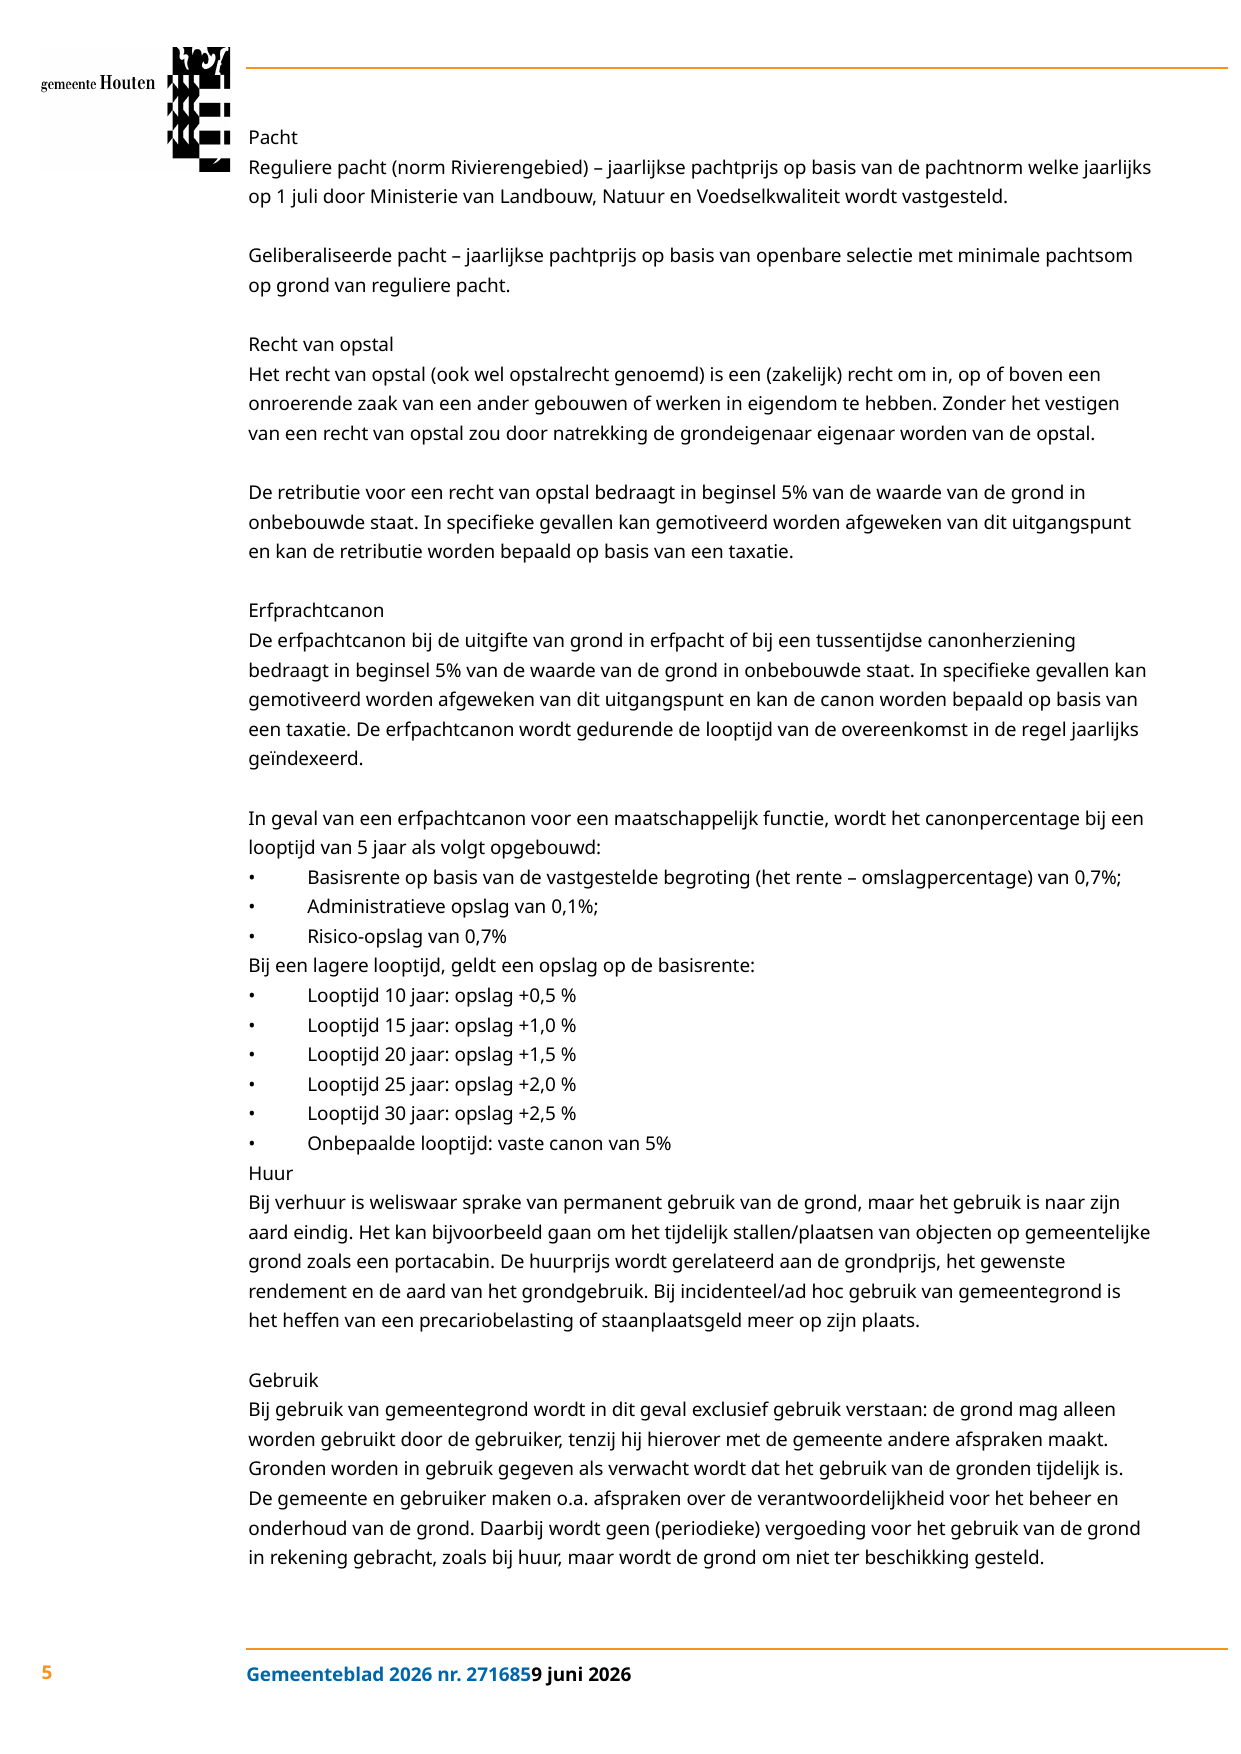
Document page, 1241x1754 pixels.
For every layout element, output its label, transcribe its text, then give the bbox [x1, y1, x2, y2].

picture [41, 47, 231, 172]
text In geval van een erfpachtcanon voor een maatschappelijk functie, wordt het canonpercentage bij een looptijd van 5 jaar als volgt opgebouwd: [248, 805, 1152, 860]
list Risico-opslag van 0,7% [248, 923, 1152, 949]
text Bij een lagere looptijd, geldt een opslag op de basisrente: [248, 953, 1152, 978]
text Het recht van opstal (ook wel opstalrecht genoemd) is een (zakelijk) recht om in, op of boven een onroerende zaak van een ander gebouwen of werken in eigendom te hebben. Zonder het vestigen van een recht van opstal zou door natrekking de grondeigenaar eigenaar worden van de opstal. [248, 361, 1152, 446]
text Gebruik [248, 1367, 1152, 1393]
text Geliberaliseerde pacht – jaarlijkse pachtprijs op basis van openbare selectie met minimale pachtsom op grond van reguliere pacht. [248, 243, 1152, 298]
text Bij verhuur is weliswaar sprake van permanent gebruik van de grond, maar het gebruik is naar zijn aard eindig. Het kan bijvoorbeeld gaan om het tijdelijk stallen/plaatsen van objecten op gemeentelijke grond zoals een portacabin. De huurprijs wordt gerelateerd aan de grondprijs, het gewenste rendement en de aard van het grondgebruik. Bij incidenteel/ad hoc gebruik van gemeentegrond is het heffen van een precariobelasting of staanplaatsgeld meer op zijn plaats. [248, 1189, 1152, 1333]
list Basisrente op basis van de vastgestelde begroting (het rente – omslagpercentage) van 0,7%; [248, 864, 1152, 890]
list Looptijd 20 jaar: opslag +1,5 % [248, 1041, 1152, 1067]
text Bij gebruik van gemeentegrond wordt in dit geval exclusief gebruik verstaan: de grond mag alleen worden gebruikt door de gebruiker, tenzij hij hierover met de gemeente andere afspraken maakt. Gronden worden in gebruik gegeven als verwacht wordt dat het gebruik van de gronden tijdelijk is. De gemeente en gebruiker maken o.a. afspraken over de verantwoordelijkheid voor het beheer en onderhoud van de grond. Daarbij wordt geen (periodieke) vergoeding voor het gebruik van de grond in rekening gebracht, zoals bij huur, maar wordt de grond om niet ter beschikking gesteld. [248, 1396, 1152, 1570]
list Looptijd 30 jaar: opslag +2,5 % [248, 1101, 1152, 1126]
text De erfpachtcanon bij de uitgifte van grond in erfpacht of bij een tussentijdse canonherziening bedraagt in beginsel 5% van de waarde van de grond in onbebouwde staat. In specifieke gevallen kan gemotiveerd worden afgeweken van dit uitgangspunt en kan de canon worden bepaald op basis van een taxatie. De erfpachtcanon wordt gedurende de looptijd van de overeenkomst in de regel jaarlijks geïndexeerd. [248, 627, 1152, 771]
list Looptijd 15 jaar: opslag +1,0 % [248, 1012, 1152, 1038]
list Looptijd 25 jaar: opslag +2,0 % [248, 1071, 1152, 1097]
text De retributie voor een recht van opstal bedraagt in beginsel 5% van de waarde van de grond in onbebouwde staat. In specifieke gevallen kan gemotiveerd worden afgeweken van dit uitgangspunt en kan de retributie worden bepaald op basis van een taxatie. [248, 479, 1152, 564]
text Huur [248, 1160, 1152, 1186]
list Looptijd 10 jaar: opslag +0,5 % [248, 982, 1152, 1008]
list Administratieve opslag van 0,1%; [248, 893, 1152, 919]
list Onbepaalde looptijd: vaste canon van 5% [248, 1130, 1152, 1156]
text Recht van opstal [248, 331, 1152, 357]
text Pacht [248, 124, 1152, 150]
text Reguliere pacht (norm Rivierengebied) – jaarlijkse pachtprijs op basis van de pachtnorm welke jaarlijks op 1 juli door Ministerie van Landbouw, Natuur en Voedselkwaliteit wordt vastgesteld. [248, 154, 1152, 209]
text Erfprachtcanon [248, 598, 1152, 623]
